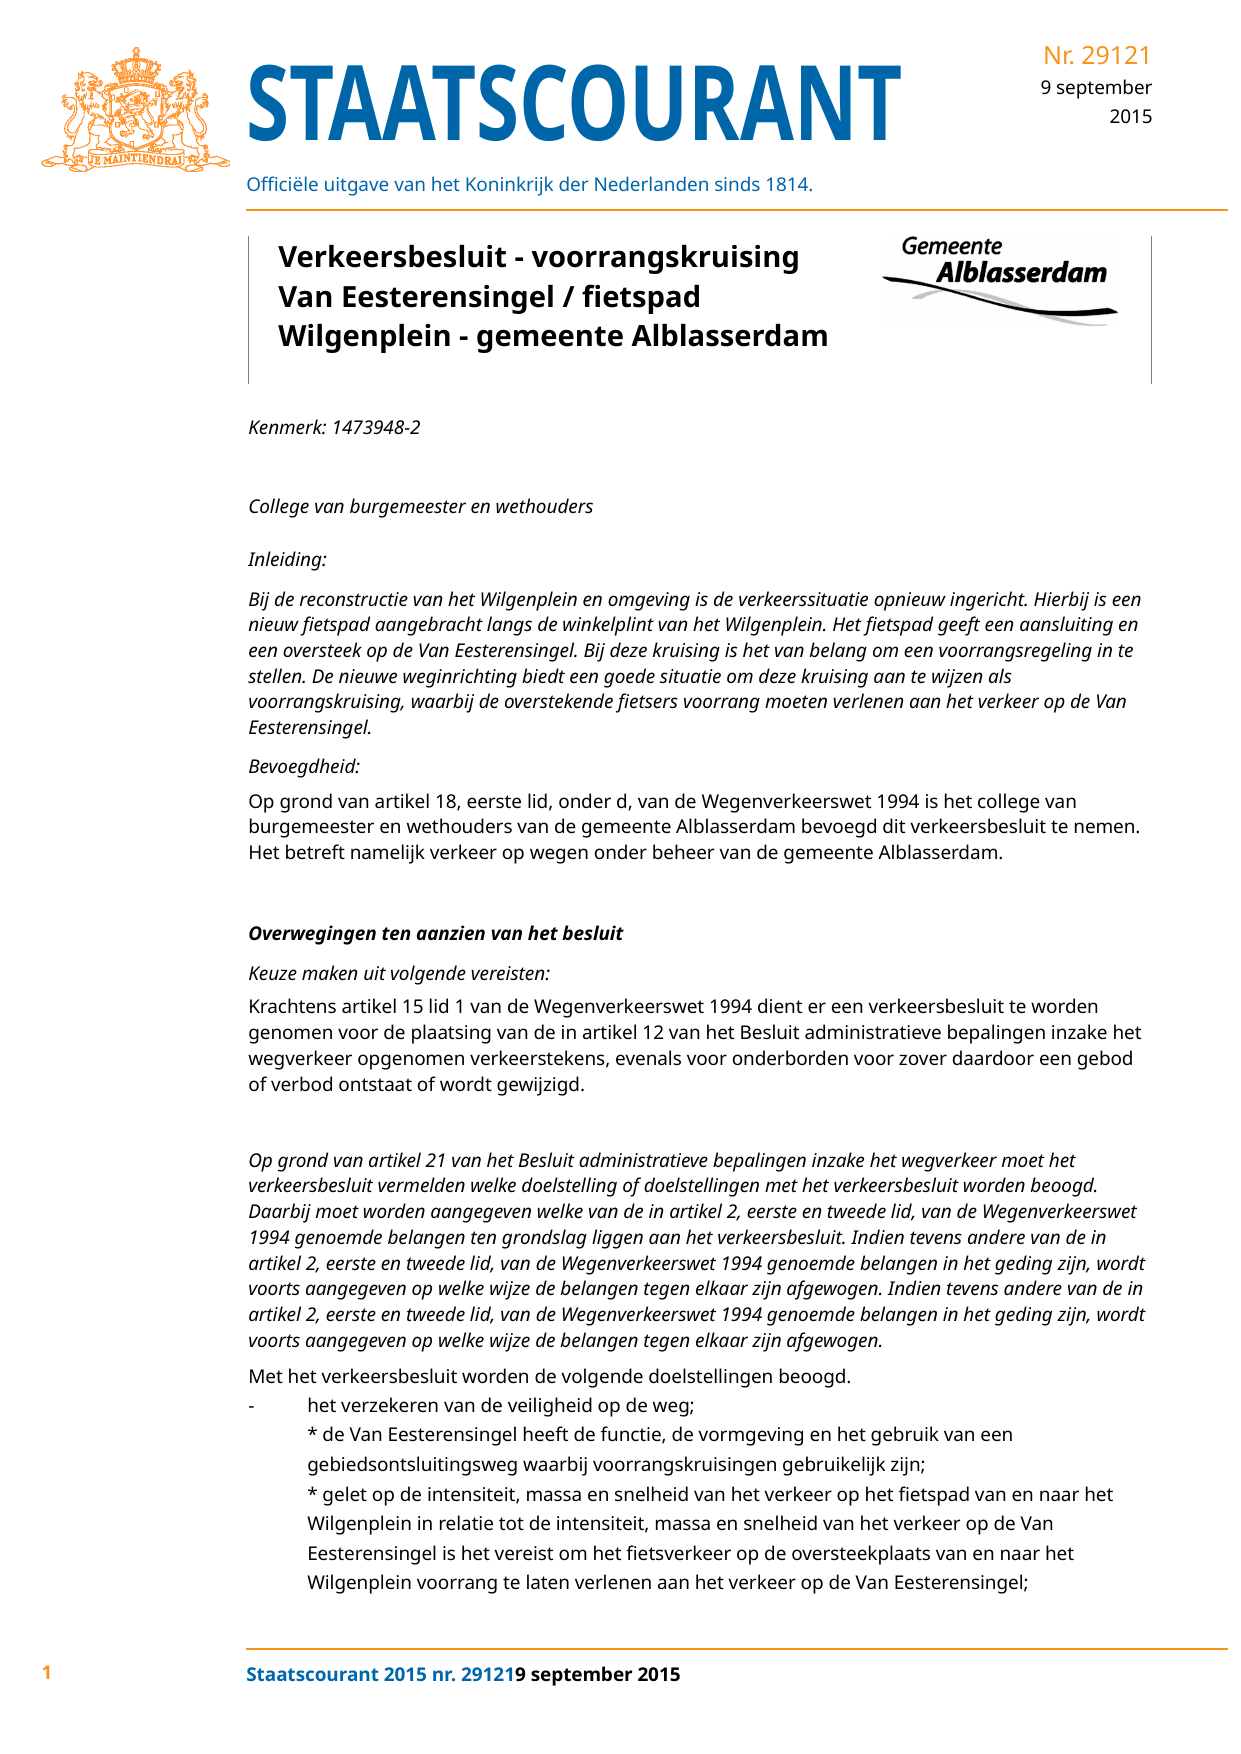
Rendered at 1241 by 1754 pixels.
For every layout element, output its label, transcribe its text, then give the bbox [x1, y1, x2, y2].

text Overwegingen ten aanzien van het besluit [248, 920, 1152, 946]
text Op grond van artikel 21 van het Besluit administratieve bepalingen inzake het wegverkeer moet het verkeersbesluit vermelden welke doelstelling of doelstellingen met het verkeersbesluit worden beoogd. Daarbij moet worden aangegeven welke van de in artikel 2, eerste en tweede lid, van de Wegenverkeerswet 1994 genoemde belangen ten grondslag liggen aan het verkeersbesluit. Indien tevens andere van de in artikel 2, eerste en tweede lid, van de Wegenverkeerswet 1994 genoemde belangen in het geding zijn, wordt voorts aangegeven op welke wijze de belangen tegen elkaar zijn afgewogen. Indien tevens andere van de in artikel 2, eerste en tweede lid, van de Wegenverkeerswet 1994 genoemde belangen in het geding zijn, wordt voorts aangegeven op welke wijze de belangen tegen elkaar zijn afgewogen. [248, 1147, 1152, 1353]
text College van burgemeester en wethouders [248, 494, 1152, 519]
text Met het verkeersbesluit worden de volgende doelstellingen beoogd. [248, 1364, 1152, 1389]
text Kenmerk: 1473948-2 [248, 414, 1152, 440]
text Op grond van artikel 18, eerste lid, onder d, van de Wegenverkeerswet 1994 is het college van burgemeester en wethouders van de gemeente Alblasserdam bevoegd dit verkeersbesluit te nemen. Het betreft namelijk verkeer op wegen onder beheer van de gemeente Alblasserdam. [248, 788, 1152, 865]
picture [882, 236, 1119, 327]
text Bevoegdheid: [248, 754, 1152, 779]
text Bij de reconstructie van het Wilgenplein en omgeving is de verkeerssituatie opnieuw ingericht. Hierbij is een nieuw fietspad aangebracht langs de winkelplint van het Wilgenplein. Het fietspad geeft een aansluiting en een oversteek op de Van Eesterensingel. Bij deze kruising is het van belang om een voorrangsregeling in te stellen. De nieuwe weginrichting biedt een goede situatie om deze kruising aan te wijzen als voorrangskruising, waarbij de overstekende fietsers voorrang moeten verlenen aan het verkeer op de Van Eesterensingel. [248, 586, 1152, 740]
text Keuze maken uit volgende vereisten: [248, 960, 1152, 985]
picture [41, 47, 231, 172]
list * de Van Eesterensingel heeft de functie, de vormgeving en het gebruik van een gebiedsontsluitingsweg waarbij voorrangskruisingen gebruikelijk zijn; [248, 1422, 1152, 1477]
text Inleiding: [248, 547, 1152, 572]
list * gelet op de intensiteit, massa en snelheid van het verkeer op het fietspad van en naar het Wilgenplein in relatie tot de intensiteit, massa en snelheid van het verkeer op de Van Eesterensingel is het vereist om het fietsverkeer op de oversteekplaats van en naar het Wilgenplein voorrang te laten verlenen aan het verkeer op de Van Eesterensingel; [248, 1481, 1152, 1595]
table_header [850, 236, 1151, 384]
text Krachtens artikel 15 lid 1 van de Wegenverkeerswet 1994 dient er een verkeersbesluit te worden genomen voor de plaatsing van de in artikel 12 van het Besluit administratieve bepalingen inzake het wegverkeer opgenomen verkeerstekens, evenals voor onderborden voor zover daardoor een gebod of verbod ontstaat of wordt gewijzigd. [248, 994, 1152, 1097]
table_header Verkeersbesluit - voorrangskruising Van Eesterensingel / fietspad Wilgenplein - gemeente Alblasserdam [249, 236, 850, 384]
list het verzekeren van de veiligheid op de weg; [248, 1392, 1152, 1418]
